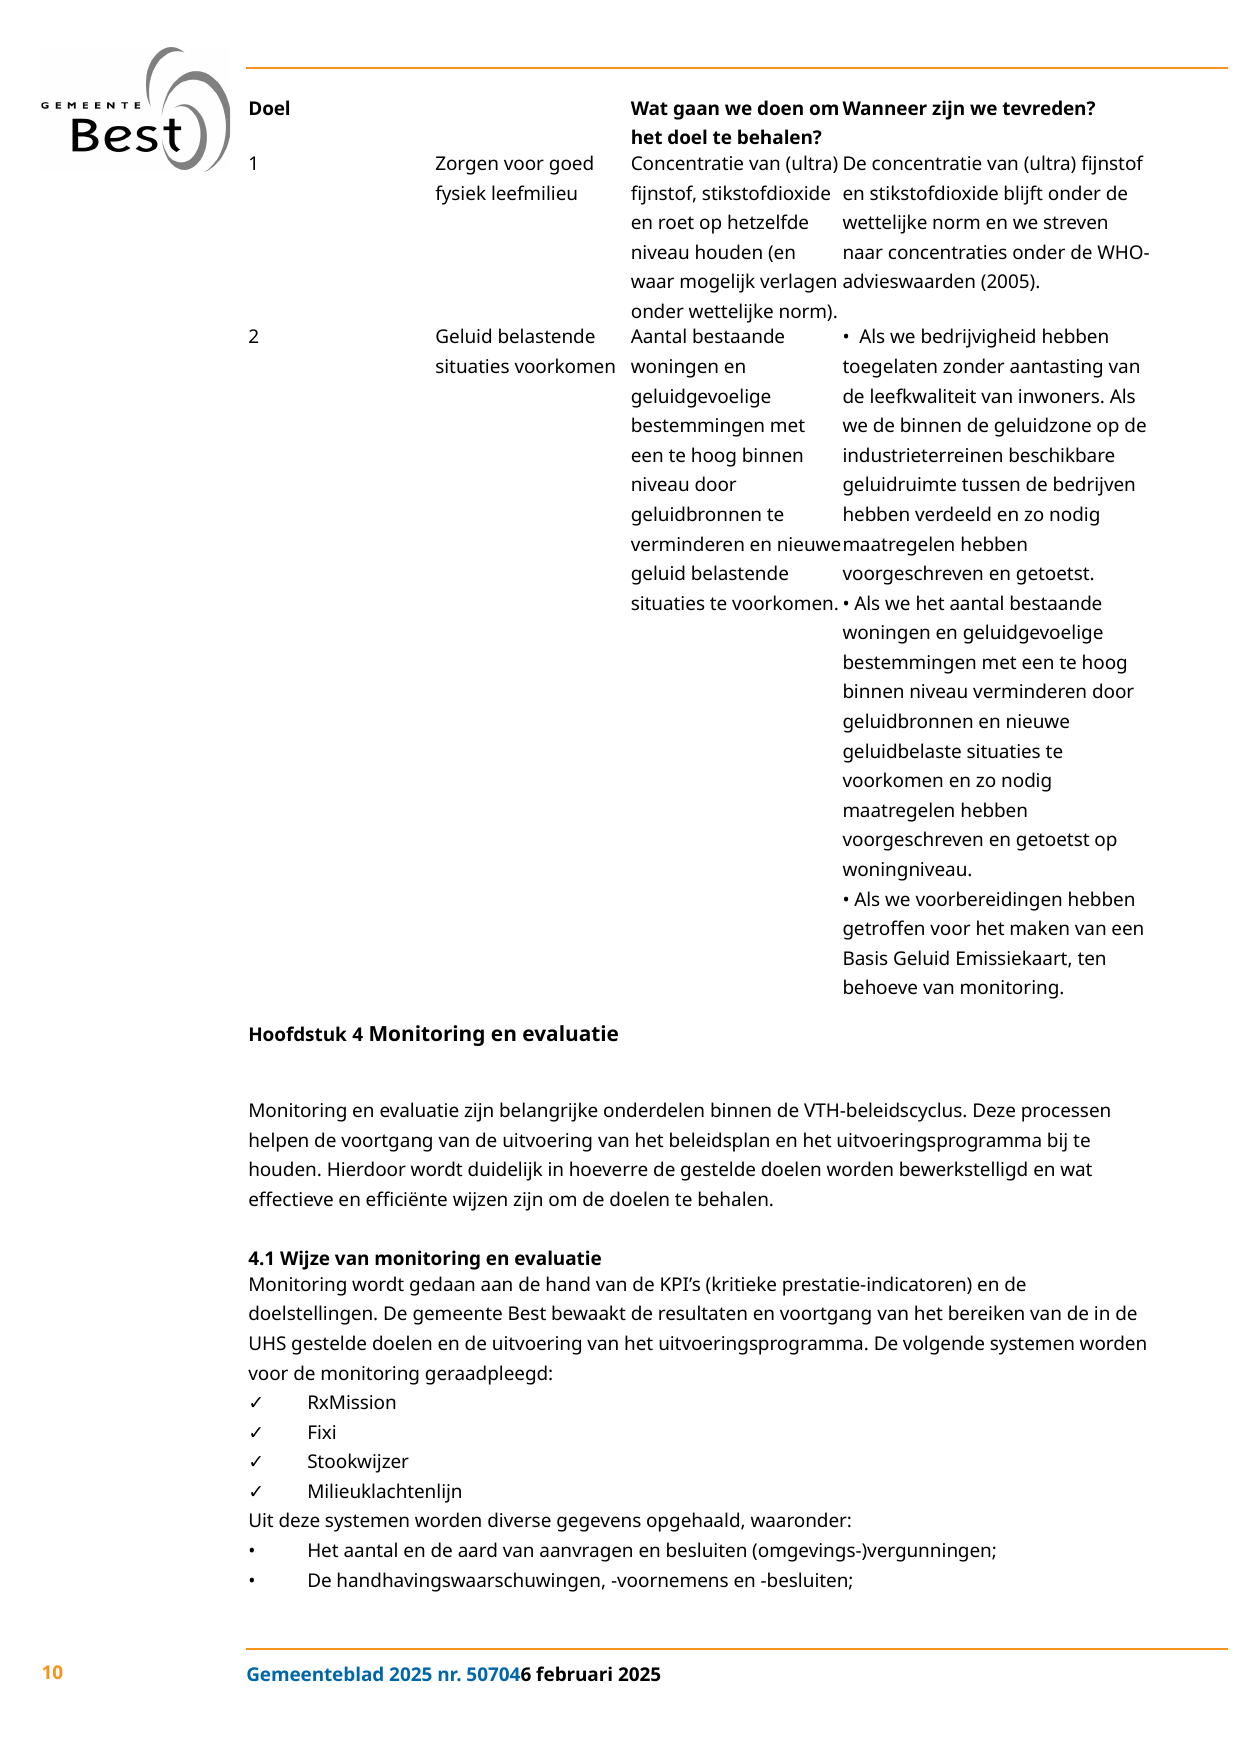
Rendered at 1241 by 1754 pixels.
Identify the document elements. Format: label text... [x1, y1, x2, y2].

text Hoofdstuk 4 Monitoring en evaluatie [248, 1019, 1152, 1048]
text Uit deze systemen worden diverse gegevens opgehaald, waaronder: [248, 1508, 1152, 1533]
list RxMission [248, 1389, 1152, 1415]
table_cell Geluid belastende situaties voorkomen [435, 324, 631, 1000]
list Stookwijzer [248, 1448, 1152, 1474]
table_cell Aantal bestaande woningen en geluidgevoelige bestemmingen met een te hoog binnen niveau door geluidbronnen te verminderen en nieuwe geluid belastende situaties te voorkomen. [631, 324, 842, 1000]
table_cell 2 [248, 324, 435, 1000]
text 4.1 Wijze van monitoring en evaluatie [248, 1245, 1152, 1271]
list Fixi [248, 1419, 1152, 1444]
table_cell Wat gaan we doen om het doel te behalen? [631, 95, 842, 150]
text Monitoring en evaluatie zijn belangrijke onderdelen binnen de VTH-beleidscyclus. Deze processen helpen de voortgang van de uitvoering van het beleidsplan en het uitvoeringsprogramma bij te houden. Hierdoor wordt duidelijk in hoeverre de gestelde doelen worden bewerkstelligd en wat effectieve en efficiënte wijzen zijn om de doelen te behalen. [248, 1097, 1152, 1212]
list De handhavingswaarschuwingen, -voornemens en -besluiten; [248, 1567, 1152, 1592]
list Het aantal en de aard van aanvragen en besluiten (omgevings-)vergunningen; [248, 1537, 1152, 1563]
text Monitoring wordt gedaan aan de hand van de KPI’s (kritieke prestatie-indicatoren) en de doelstellingen. De gemeente Best bewaakt de resultaten en voortgang van het bereiken van de in de UHS gestelde doelen en de uitvoering van het uitvoeringsprogramma. De volgende systemen worden voor de monitoring geraadpleegd: [248, 1271, 1152, 1385]
table_cell • Als we bedrijvigheid hebben toegelaten zonder aantasting van de leefkwaliteit van inwoners. Als we de binnen de geluidzone op de industrieterreinen beschikbare geluidruimte tussen de bedrijven hebben verdeeld en zo nodig maatregelen hebben voorgeschreven en getoetst. • Als we het aantal bestaande woningen en geluidgevoelige bestemmingen met een te hoog binnen niveau verminderen door geluidbronnen en nieuwe geluidbelaste situaties te voorkomen en zo nodig maatregelen hebben voorgeschreven en getoetst op woningniveau. • Als we voorbereidingen hebben getroffen voor het maken van een Basis Geluid Emissiekaart, ten behoeve van monitoring. [842, 324, 1152, 1000]
table_cell Concentratie van (ultra) fijnstof, stikstofdioxide en roet op hetzelfde niveau houden (en waar mogelijk verlagen onder wettelijke norm). [631, 150, 842, 324]
picture [41, 47, 231, 172]
table_cell Doel [248, 95, 631, 150]
table_cell De concentratie van (ultra) fijnstof en stikstofdioxide blijft onder de wettelijke norm en we streven naar concentraties onder de WHO-advieswaarden (2005). [842, 150, 1152, 324]
table_cell Zorgen voor goed fysiek leefmilieu [435, 150, 631, 324]
list Milieuklachtenlijn [248, 1478, 1152, 1504]
table_cell 1 [248, 150, 435, 324]
table_cell Wanneer zijn we tevreden? [842, 95, 1152, 150]
